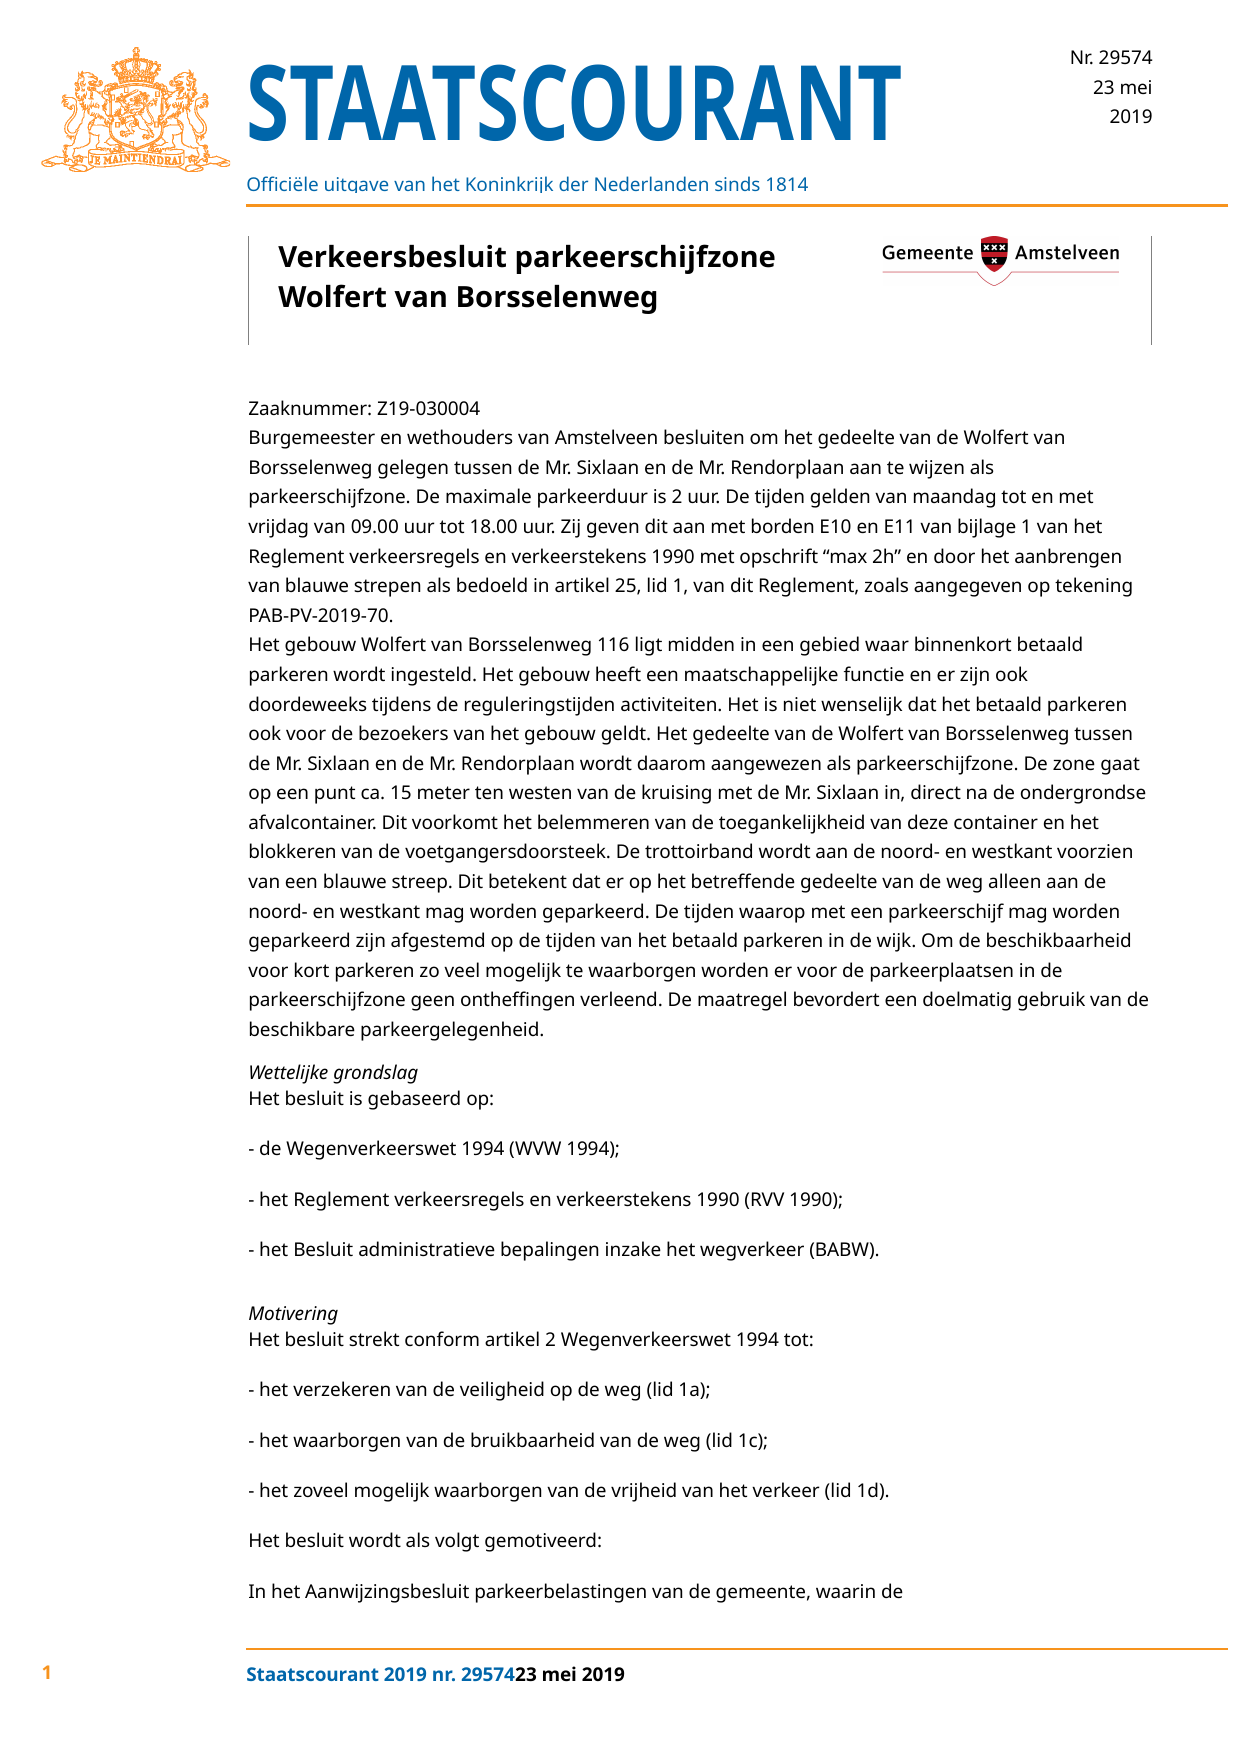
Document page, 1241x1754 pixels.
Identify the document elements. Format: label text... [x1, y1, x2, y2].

table_header [850, 236, 1151, 345]
picture [41, 47, 231, 172]
text Zaaknummer: Z19-030004 [248, 395, 1152, 421]
text Motivering [248, 1300, 1152, 1326]
text - het zoveel mogelijk waarborgen van de vrijheid van het verkeer (lid 1d). [248, 1477, 1152, 1503]
text - de Wegenverkeerswet 1994 (WVW 1994); [248, 1136, 1152, 1161]
text Het besluit is gebaseerd op: [248, 1085, 1152, 1111]
text Het besluit strekt conform artikel 2 Wegenverkeerswet 1994 tot: [248, 1326, 1152, 1352]
text Het besluit wordt als volgt gemotiveerd: [248, 1528, 1152, 1553]
text In het Aanwijzingsbesluit parkeerbelastingen van de gemeente, waarin de [248, 1578, 1152, 1604]
text Het gebouw Wolfert van Borsselenweg 116 ligt midden in een gebied waar binnenkort betaald parkeren wordt ingesteld. Het gebouw heeft een maatschappelijke functie en er zijn ook doordeweeks tijdens de reguleringstijden activiteiten. Het is niet wenselijk dat het betaald parkeren ook voor de bezoekers van het gebouw geldt. Het gedeelte van de Wolfert van Borsselenweg tussen de Mr. Sixlaan en de Mr. Rendorplaan wordt daarom aangewezen als parkeerschijfzone. De zone gaat op een punt ca. 15 meter ten westen van de kruising met de Mr. Sixlaan in, direct na de ondergrondse afvalcontainer. Dit voorkomt het belemmeren van de toegankelijkheid van deze container en het blokkeren van de voetgangersdoorsteek. De trottoirband wordt aan de noord- en westkant voorzien van een blauwe streep. Dit betekent dat er op het betreffende gedeelte van de weg alleen aan de noord- en westkant mag worden geparkeerd. De tijden waarop met een parkeerschijf mag worden geparkeerd zijn afgestemd op de tijden van het betaald parkeren in de wijk. Om de beschikbaarheid voor kort parkeren zo veel mogelijk te waarborgen worden er voor de parkeerplaatsen in de parkeerschijfzone geen ontheffingen verleend. De maatregel bevordert een doelmatig gebruik van de beschikbare parkeergelegenheid. [248, 632, 1152, 1042]
text - het Besluit administratieve bepalingen inzake het wegverkeer (BABW). [248, 1236, 1152, 1262]
text - het Reglement verkeersregels en verkeerstekens 1990 (RVV 1990); [248, 1186, 1152, 1212]
text - het waarborgen van de bruikbaarheid van de weg (lid 1c); [248, 1427, 1152, 1453]
text Burgemeester en wethouders van Amstelveen besluiten om het gedeelte van de Wolfert van Borsselenweg gelegen tussen de Mr. Sixlaan en de Mr. Rendorplaan aan te wijzen als parkeerschijfzone. De maximale parkeerduur is 2 uur. De tijden gelden van maandag tot en met vrijdag van 09.00 uur tot 18.00 uur. Zij geven dit aan met borden E10 en E11 van bijlage 1 van het Reglement verkeersregels en verkeerstekens 1990 met opschrift “max 2h” en door het aanbrengen van blauwe strepen als bedoeld in artikel 25, lid 1, van dit Reglement, zoals aangegeven op tekening PAB-PV-2019-70. [248, 424, 1152, 628]
text Wettelijke grondslag [248, 1059, 1152, 1085]
table_header Verkeersbesluit parkeerschijfzone Wolfert van Borsselenweg [249, 236, 850, 345]
picture [882, 236, 1119, 286]
text - het verzekeren van de veiligheid op de weg (lid 1a); [248, 1376, 1152, 1402]
